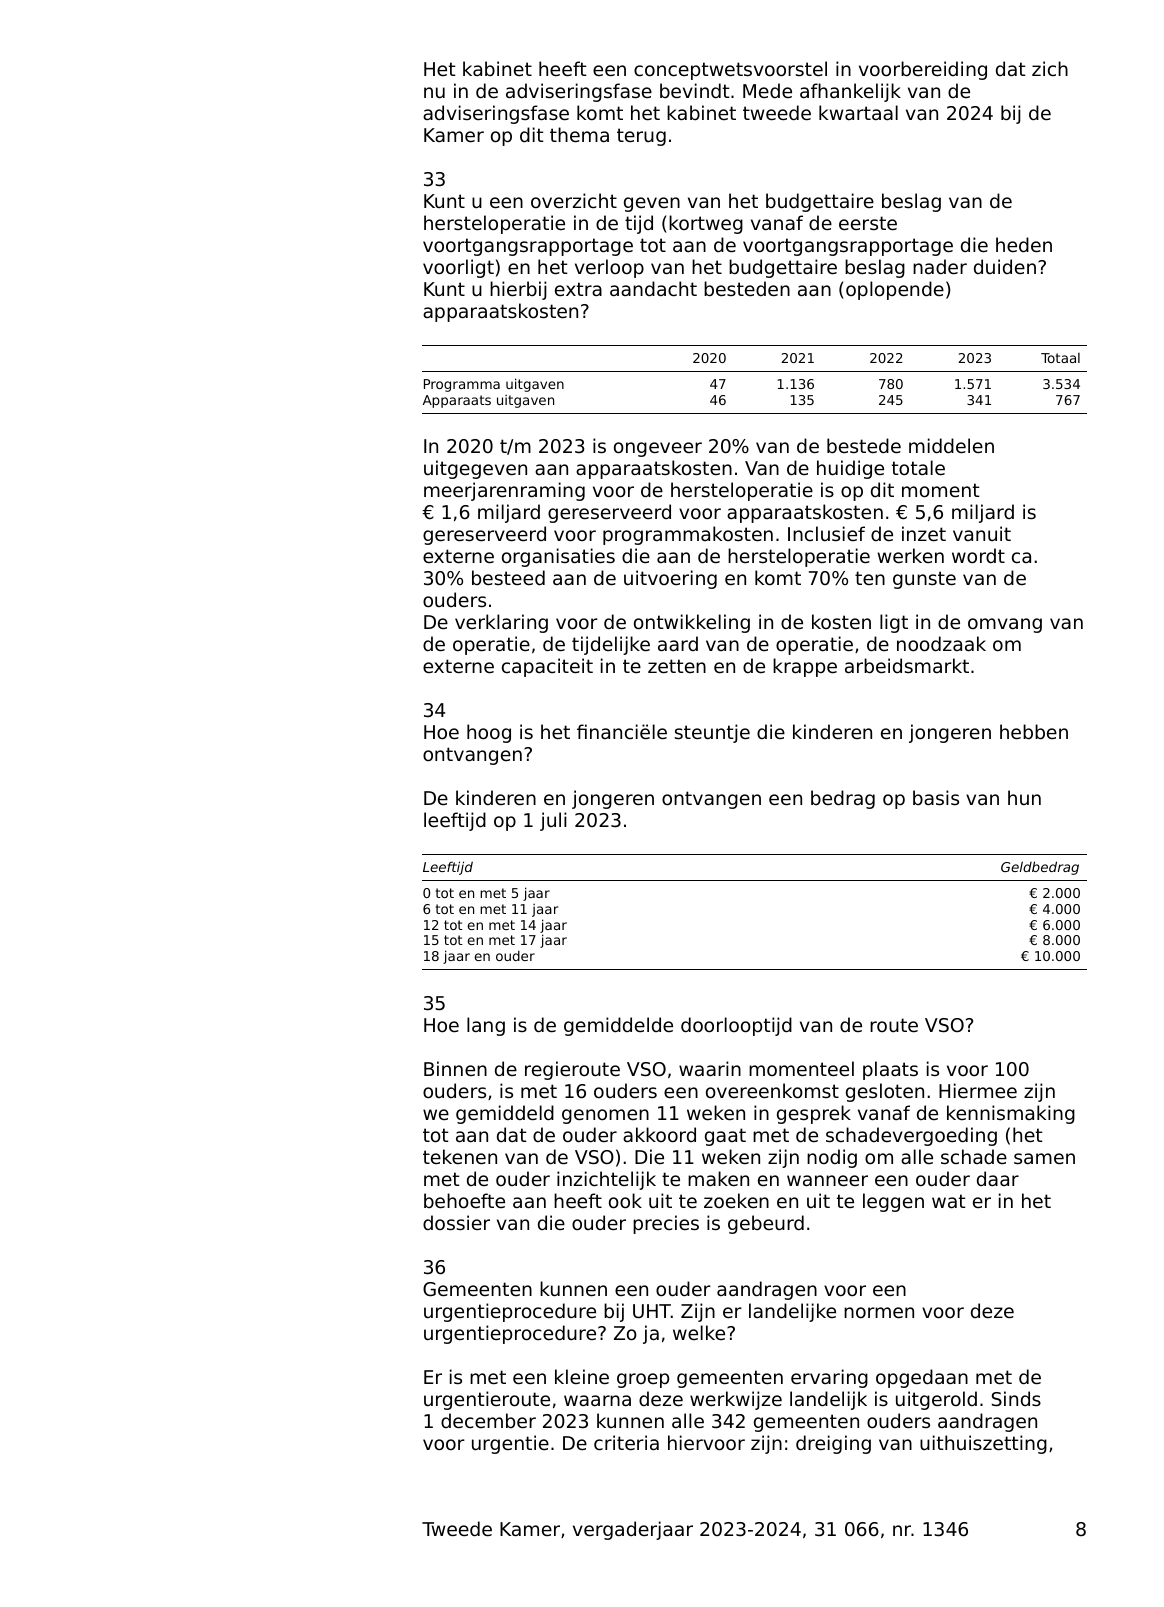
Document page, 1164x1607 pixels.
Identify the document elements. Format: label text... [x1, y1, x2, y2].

table_header Totaal [998, 346, 1087, 371]
table_cell 3.534 [998, 372, 1087, 392]
table_cell € 8.000 [754, 933, 1087, 949]
table_cell 15 tot en met 17 jaar [422, 933, 754, 949]
text Gemeenten kunnen een ouder aandragen voor een urgentieprocedure bij UHT. Zijn er landelijke normen voor deze urgentieprocedure? Zo ja, welke? [422, 1279, 1087, 1344]
table_cell 12 tot en met 14 jaar [422, 918, 754, 933]
text De verklaring voor de ontwikkeling in de kosten ligt in de omvang van de operatie, de tijdelijke aard van de operatie, de noodzaak om externe capaciteit in te zetten en de krappe arbeidsmarkt. [422, 612, 1087, 678]
text De kinderen en jongeren ontvangen een bedrag op basis van hun leeftijd op 1 juli 2023. [422, 788, 1087, 832]
text 36 [422, 1257, 1087, 1279]
text Het kabinet heeft een conceptwetsvoorstel in voorbereiding dat zich nu in de adviseringsfase bevindt. Mede afhankelijk van de adviseringsfase komt het kabinet tweede kwartaal van 2024 bij de Kamer op dit thema terug. [422, 59, 1087, 147]
text 35 [422, 992, 1087, 1014]
table_cell 780 [821, 372, 909, 392]
table_cell 0 tot en met 5 jaar [422, 881, 754, 902]
table_cell 46 [644, 393, 732, 413]
table_cell € 10.000 [754, 949, 1087, 969]
table_cell 245 [821, 393, 909, 413]
table_cell 1.136 [732, 372, 821, 392]
text Hoe hoog is het financiële steuntje die kinderen en jongeren hebben ontvangen? [422, 722, 1087, 766]
text In 2020 t/m 2023 is ongeveer 20% van de bestede middelen uitgegeven aan apparaatskosten. Van de huidige totale meerjarenraming voor de hersteloperatie is op dit moment € 1,6 miljard gereserveerd voor apparaatskosten. € 5,6 miljard is gereserveerd voor programmakosten. Inclusief de inzet vanuit externe organisaties die aan de hersteloperatie werken wordt ca. 30% besteed aan de uitvoering en komt 70% ten gunste van de ouders. [422, 436, 1087, 612]
text 33 [422, 169, 1087, 191]
table_cell 135 [732, 393, 821, 413]
table_cell 18 jaar en ouder [422, 949, 754, 969]
table_cell 767 [998, 393, 1087, 413]
table_cell Apparaats uitgaven [422, 393, 644, 413]
table_cell 47 [644, 372, 732, 392]
table_header 2022 [821, 346, 909, 371]
text Kunt u een overzicht geven van het budgettaire beslag van de hersteloperatie in de tijd (kortweg vanaf de eerste voortgangsrapportage tot aan de voortgangsrapportage die heden voorligt) en het verloop van het budgettaire beslag nader duiden? Kunt u hierbij extra aandacht besteden aan (oplopende) apparaatskosten? [422, 191, 1087, 323]
table_header Geldbedrag [754, 855, 1087, 880]
text Binnen de regieroute VSO, waarin momenteel plaats is voor 100 ouders, is met 16 ouders een overeenkomst gesloten. Hiermee zijn we gemiddeld genomen 11 weken in gesprek vanaf de kennismaking tot aan dat de ouder akkoord gaat met de schadevergoeding (het tekenen van de VSO). Die 11 weken zijn nodig om alle schade samen met de ouder inzichtelijk te maken en wanneer een ouder daar behoefte aan heeft ook uit te zoeken en uit te leggen wat er in het dossier van die ouder precies is gebeurd. [422, 1059, 1087, 1234]
text Er is met een kleine groep gemeenten ervaring opgedaan met de urgentieroute, waarna deze werkwijze landelijk is uitgerold. Sinds 1 december 2023 kunnen alle 342 gemeenten ouders aandragen voor urgentie. De criteria hiervoor zijn: dreiging van uithuiszetting, [422, 1367, 1087, 1455]
text 34 [422, 700, 1087, 722]
table_cell 6 tot en met 11 jaar [422, 902, 754, 917]
table_cell 1.571 [910, 372, 998, 392]
text Hoe lang is de gemiddelde doorlooptijd van de route VSO? [422, 1014, 1087, 1036]
table_header [422, 346, 644, 371]
table_header Leeftijd [422, 855, 754, 880]
table_cell Programma uitgaven [422, 372, 644, 392]
table_cell € 2.000 [754, 881, 1087, 902]
table_cell € 6.000 [754, 918, 1087, 933]
table_cell 341 [910, 393, 998, 413]
table_header 2023 [910, 346, 998, 371]
table_cell € 4.000 [754, 902, 1087, 917]
table_header 2020 [644, 346, 732, 371]
table_header 2021 [732, 346, 821, 371]
